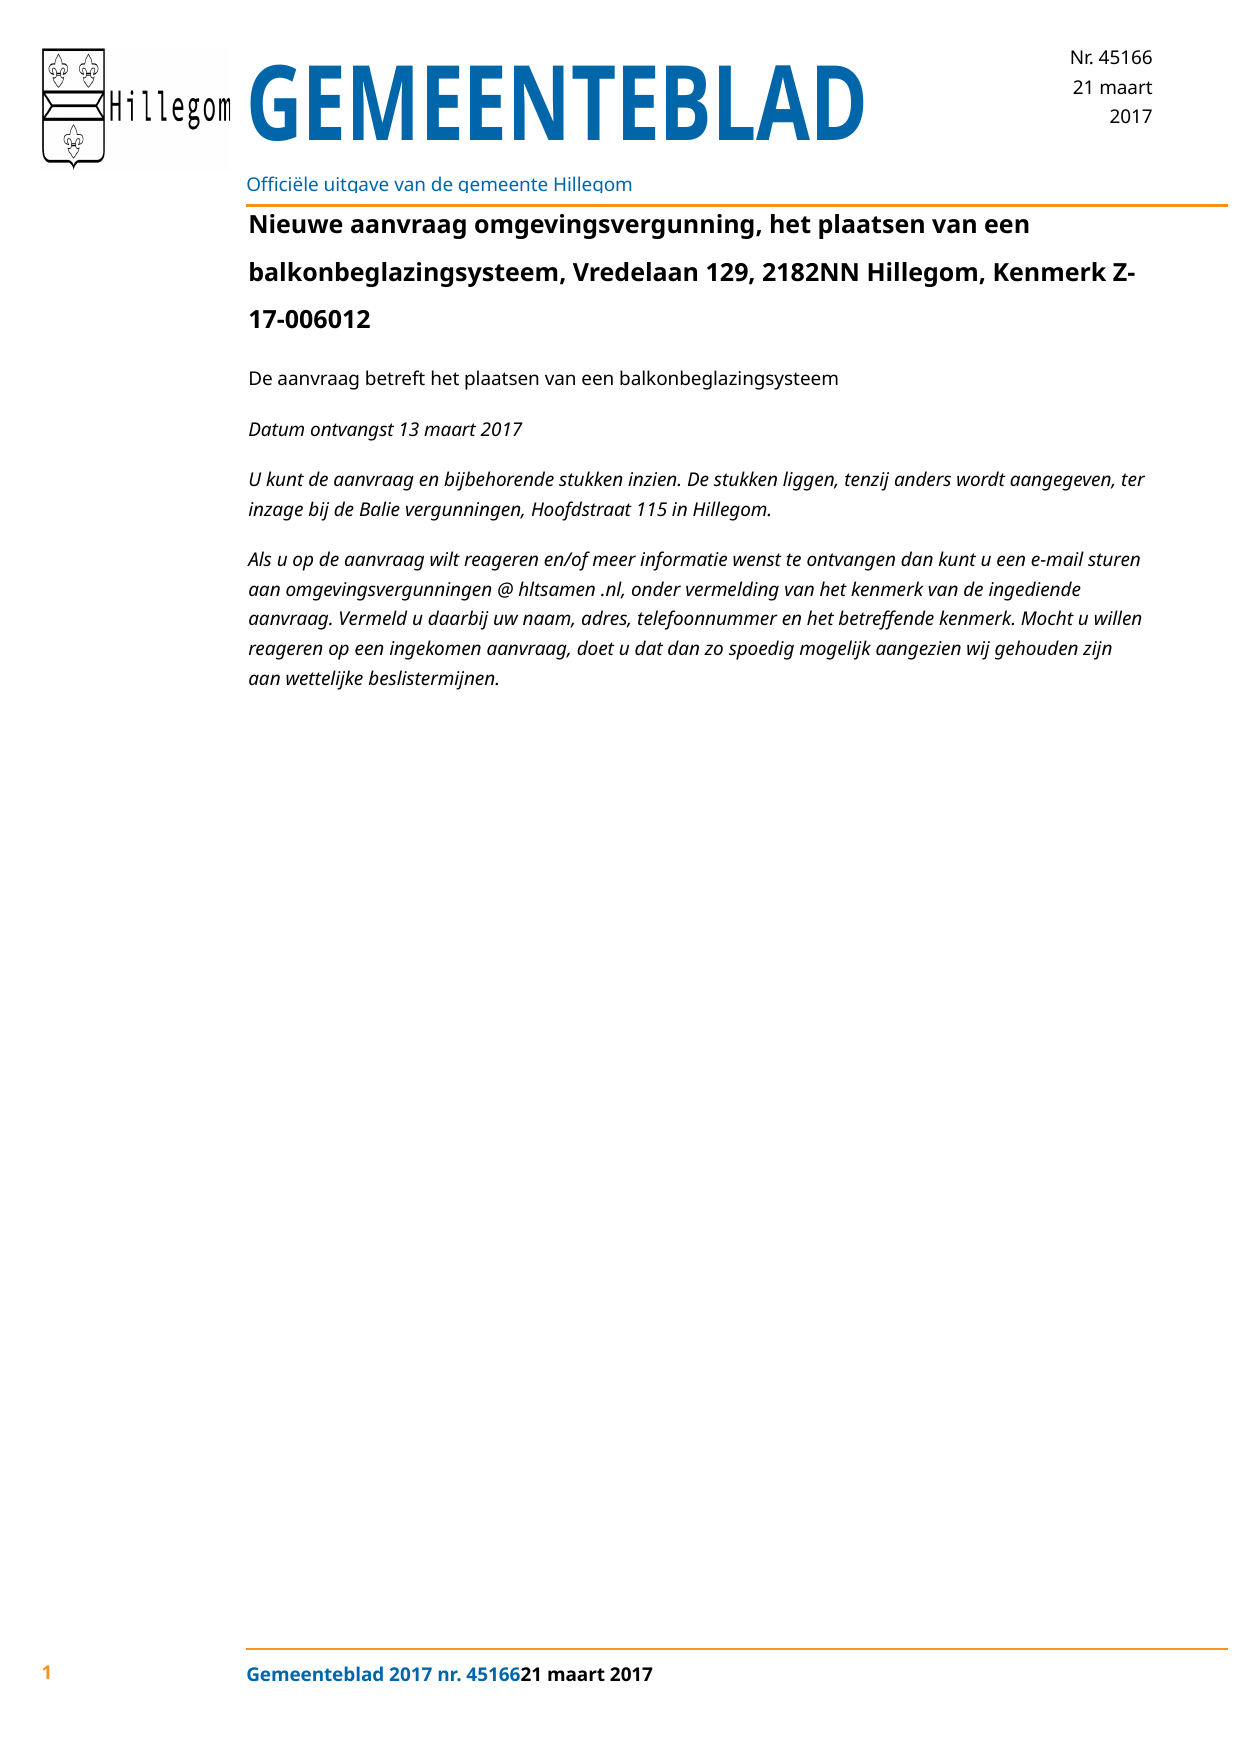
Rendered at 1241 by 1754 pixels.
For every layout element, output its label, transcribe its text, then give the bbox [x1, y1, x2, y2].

text Nieuwe aanvraag omgevingsvergunning, het plaatsen van een balkonbeglazingsysteem, Vredelaan 129, 2182NN Hillegom, Kenmerk Z-17-006012 [248, 207, 1152, 336]
text De aanvraag betreft het plaatsen van een balkonbeglazingsysteem [248, 366, 1152, 391]
text Datum ontvangst 13 maart 2017 [248, 416, 1152, 442]
picture [41, 47, 231, 172]
text Als u op de aanvraag wilt reageren en/of meer informatie wenst te ontvangen dan kunt u een e-mail sturen aan omgevingsvergunningen @ hltsamen .nl, onder vermelding van het kenmerk van de ingediende aanvraag. Vermeld u daarbij uw naam, adres, telefoonnummer en het betreffende kenmerk. Mocht u willen reageren op een ingekomen aanvraag, doet u dat dan zo spoedig mogelijk aangezien wij gehouden zijn aan wettelijke beslistermijnen. [248, 546, 1152, 690]
text U kunt de aanvraag en bijbehorende stukken inzien. De stukken liggen, tenzij anders wordt aangegeven, ter inzage bij de Balie vergunningen, Hoofdstraat 115 in Hillegom. [248, 466, 1152, 522]
